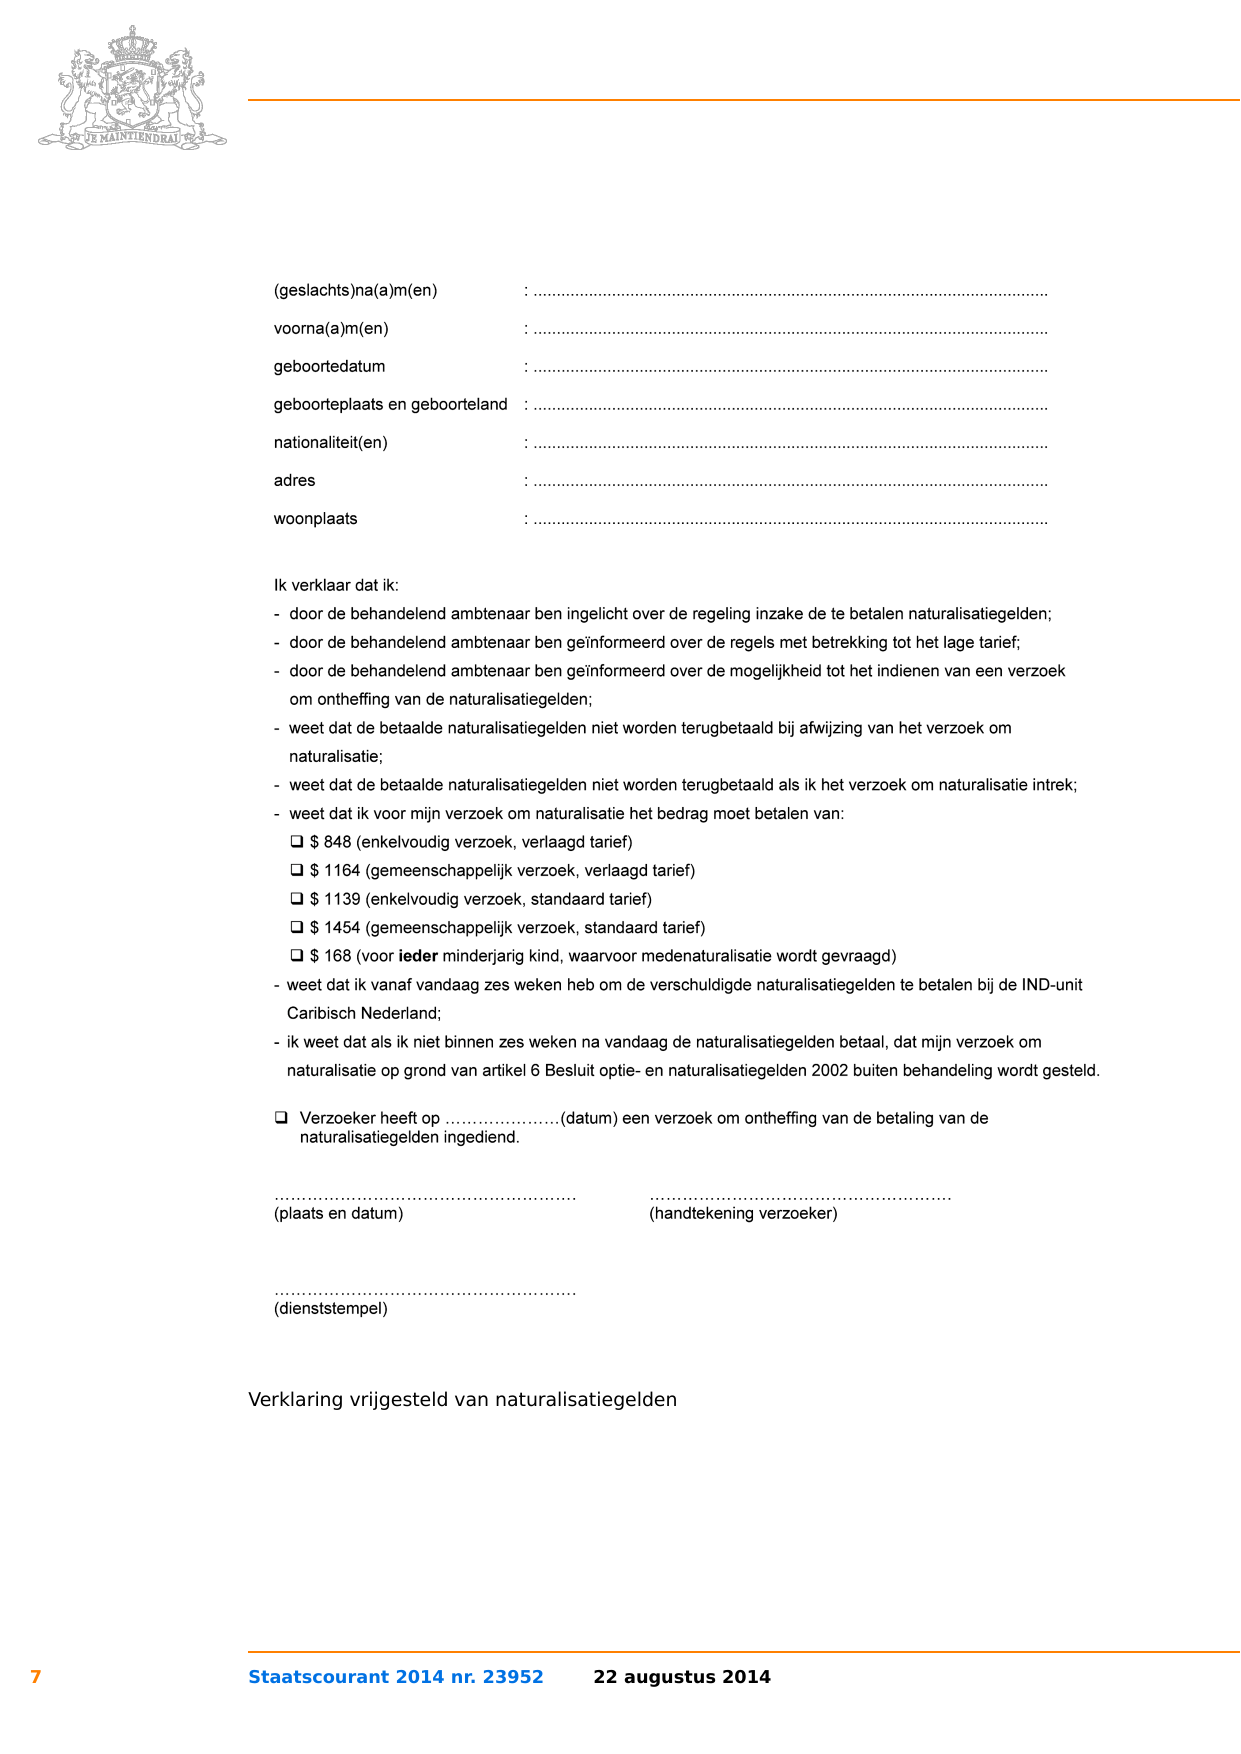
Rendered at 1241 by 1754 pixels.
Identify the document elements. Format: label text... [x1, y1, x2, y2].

text Verklaring vrijgesteld van naturalisatiegelden [248, 1388, 1163, 1411]
picture [38, 25, 227, 150]
picture [248, 151, 1134, 1345]
